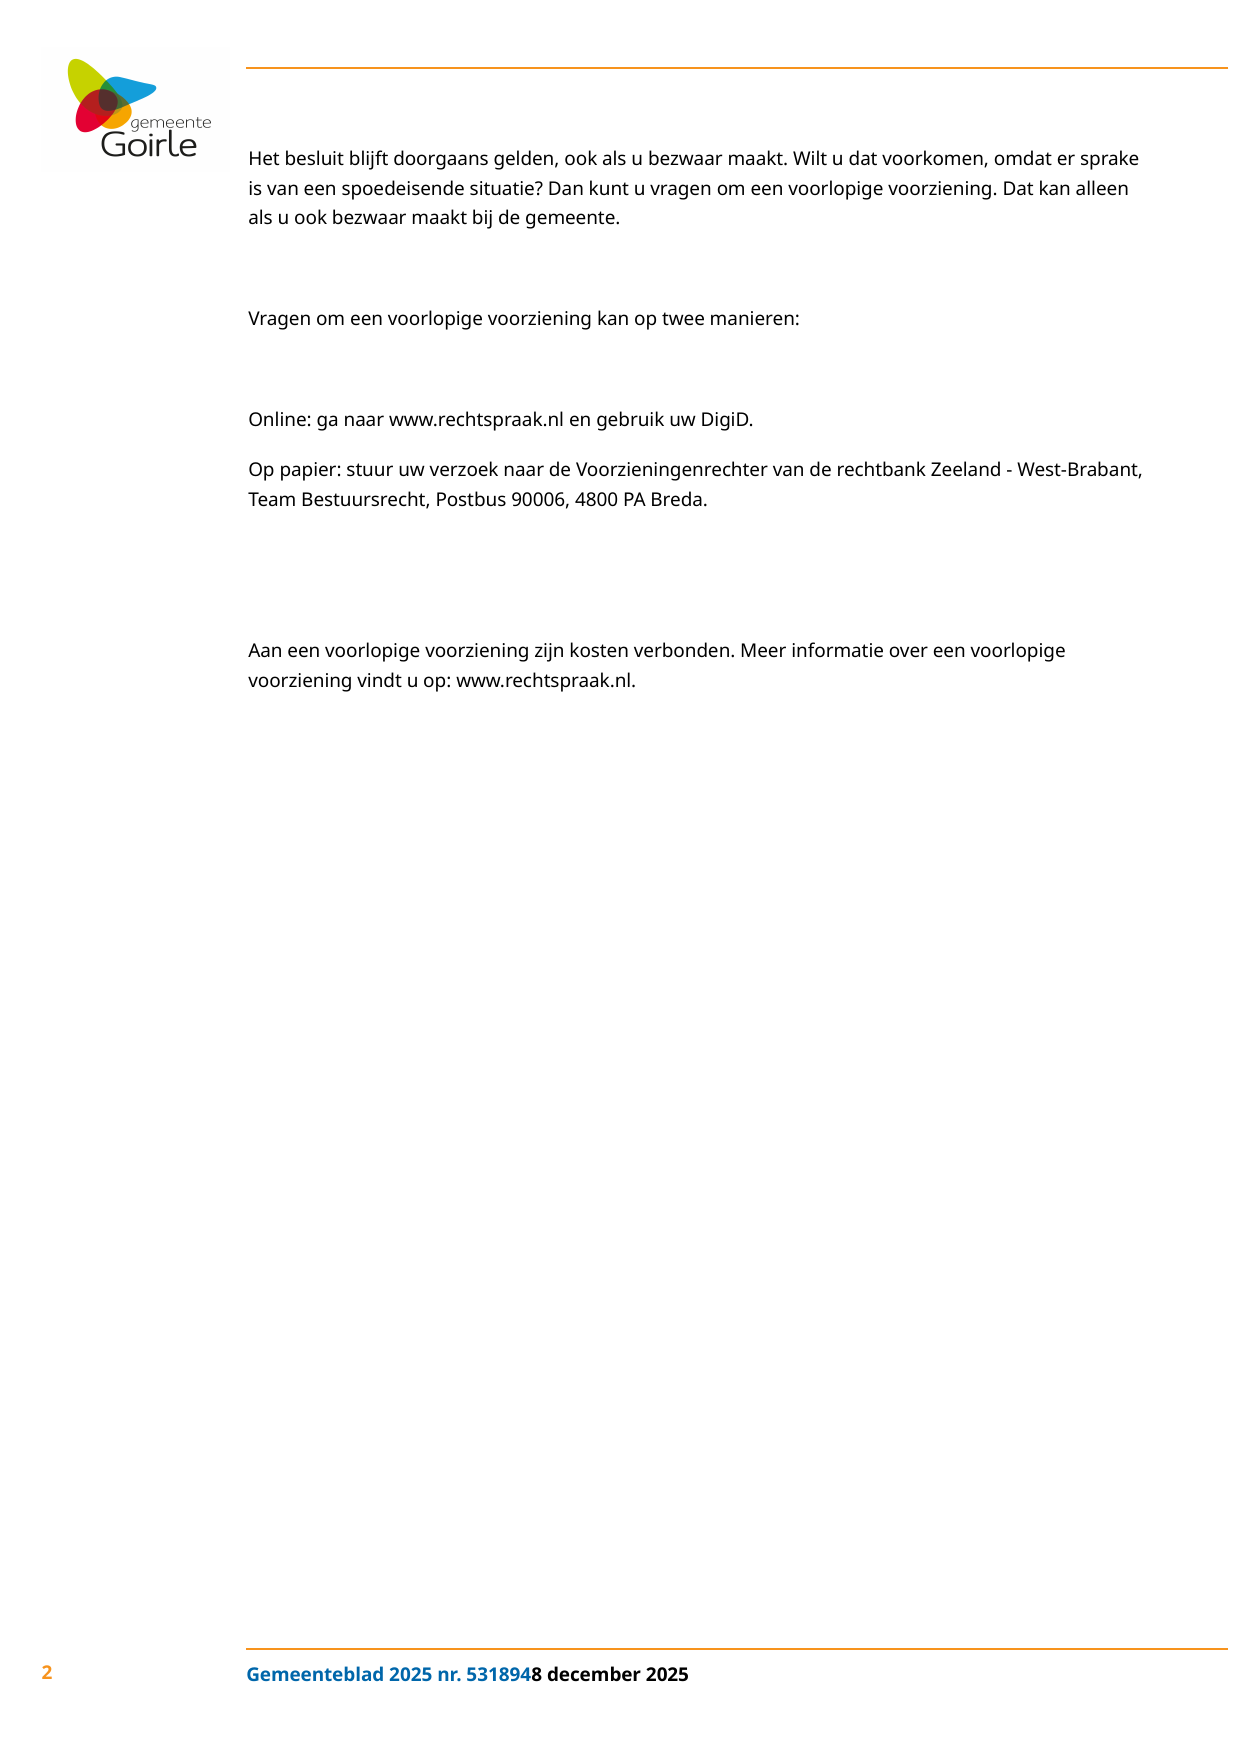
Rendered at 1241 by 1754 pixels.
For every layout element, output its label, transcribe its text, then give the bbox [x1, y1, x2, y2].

text Vragen om een voorlopige voorziening kan op twee manieren: [248, 305, 1152, 331]
text Online: ga naar www.rechtspraak.nl en gebruik uw DigiD. [248, 406, 1152, 432]
text Op papier: stuur uw verzoek naar de Voorzieningenrechter van de rechtbank Zeeland - West-Brabant, Team Bestuursrecht, Postbus 90006, 4800 PA Breda. [248, 456, 1152, 512]
text Aan een voorlopige voorziening zijn kosten verbonden. Meer informatie over een voorlopige voorziening vindt u op: www.rechtspraak.nl. [248, 637, 1152, 693]
picture [41, 47, 231, 172]
text Het besluit blijft doorgaans gelden, ook als u bezwaar maakt. Wilt u dat voorkomen, omdat er sprake is van een spoedeisende situatie? Dan kunt u vragen om een voorlopige voorziening. Dat kan alleen als u ook bezwaar maakt bij de gemeente. [248, 145, 1152, 230]
